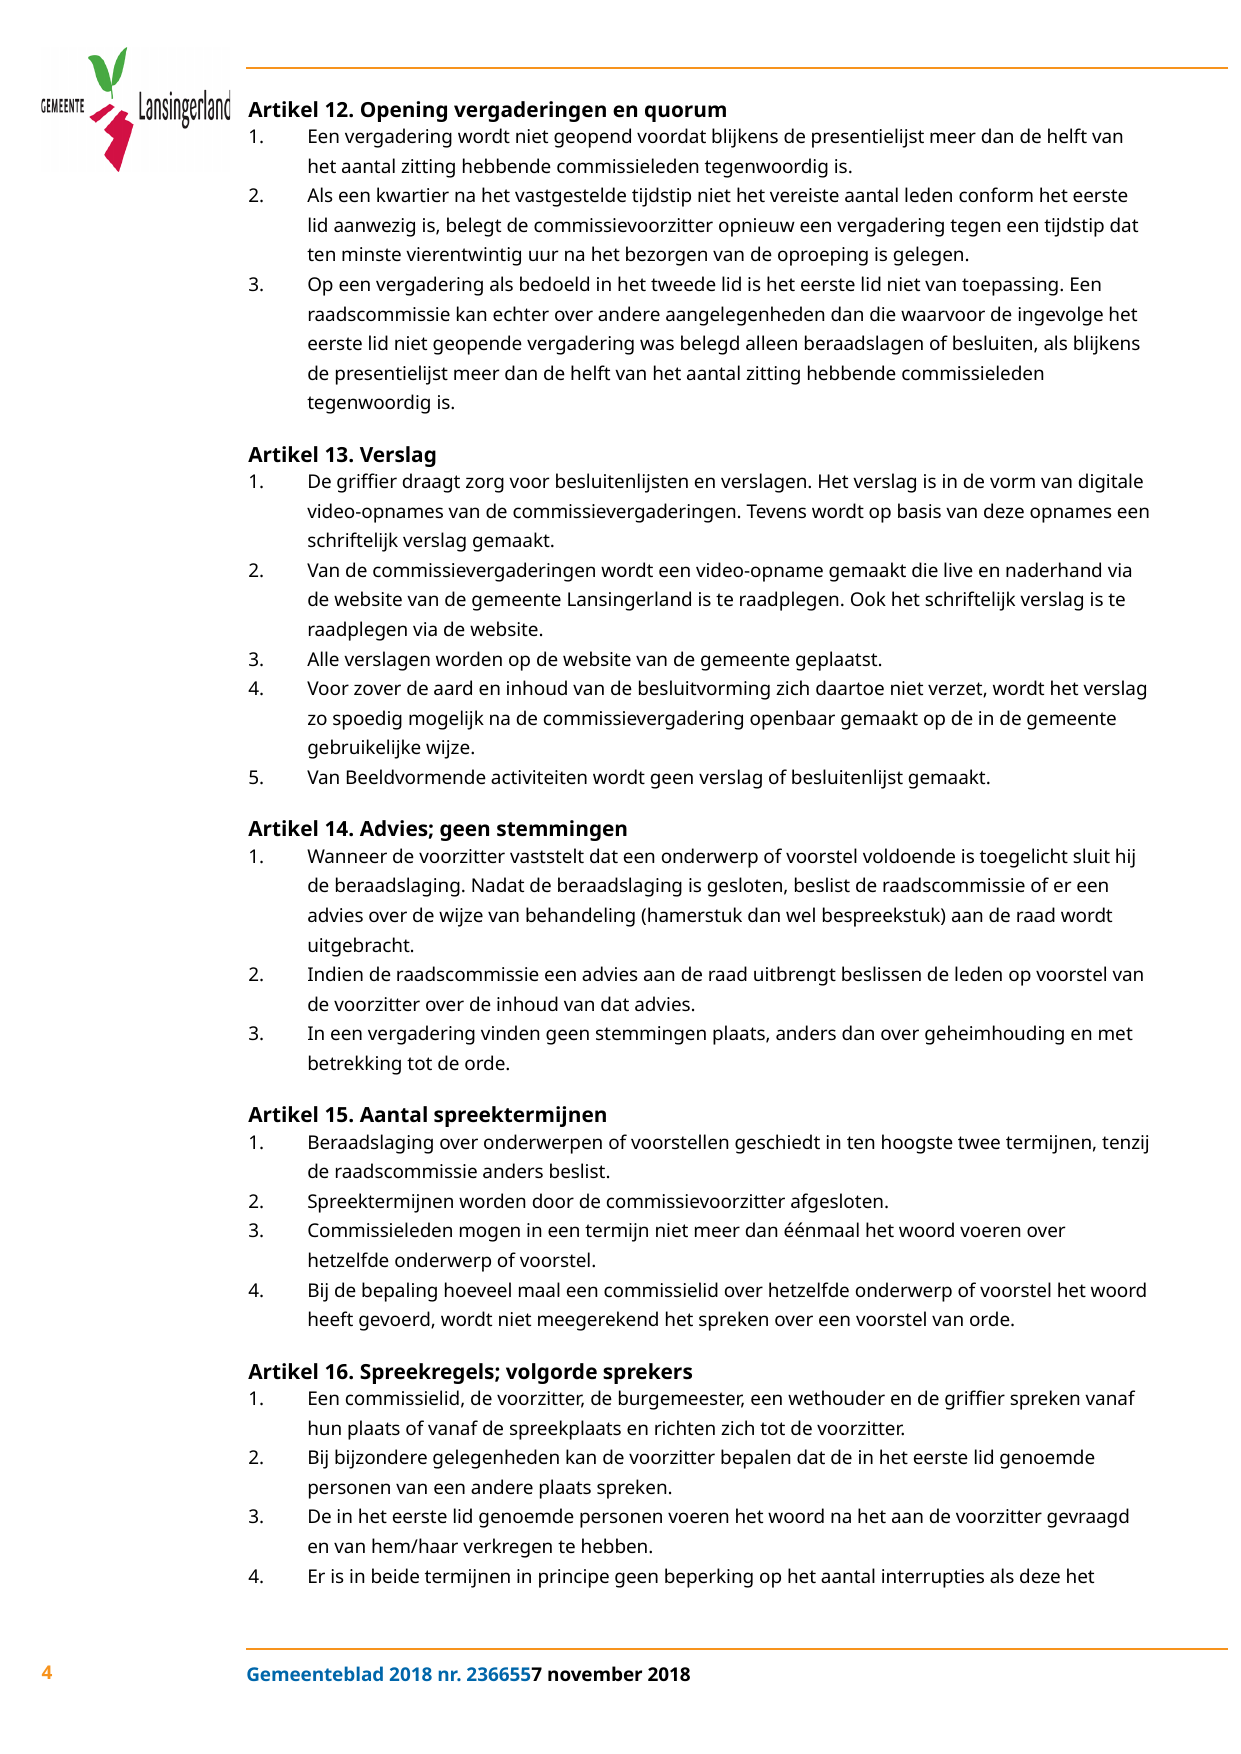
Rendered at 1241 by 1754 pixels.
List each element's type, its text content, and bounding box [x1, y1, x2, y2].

list Bij bijzondere gelegenheden kan de voorzitter bepalen dat de in het eerste lid genoemde personen van een andere plaats spreken. [248, 1444, 1152, 1500]
text Artikel 15. Aantal spreektermijnen [248, 1101, 1152, 1129]
text Artikel 12. Opening vergaderingen en quorum [248, 95, 1152, 123]
list Commissieleden mogen in een termijn niet meer dan éénmaal het woord voeren over hetzelfde onderwerp of voorstel. [248, 1218, 1152, 1273]
list Spreektermijnen worden door de commissievoorzitter afgesloten. [248, 1188, 1152, 1214]
list Een vergadering wordt niet geopend voordat blijkens de presentielijst meer dan de helft van het aantal zitting hebbende commissieleden tegenwoordig is. [248, 123, 1152, 178]
list Beraadslaging over onderwerpen of voorstellen geschiedt in ten hoogste twee termijnen, tenzij de raadscommissie anders beslist. [248, 1129, 1152, 1184]
list Een commissielid, de voorzitter, de burgemeester, een wethouder en de griffier spreken vanaf hun plaats of vanaf de spreekplaats en richten zich tot de voorzitter. [248, 1385, 1152, 1441]
picture [41, 47, 231, 172]
list Bij de bepaling hoeveel maal een commissielid over hetzelfde onderwerp of voorstel het woord heeft gevoerd, wordt niet meegerekend het spreken over een voorstel van orde. [248, 1277, 1152, 1332]
list In een vergadering vinden geen stemmingen plaats, anders dan over geheimhouding en met betrekking tot de orde. [248, 1021, 1152, 1076]
list Alle verslagen worden op de website van de gemeente geplaatst. [248, 646, 1152, 672]
list De in het eerste lid genoemde personen voeren het woord na het aan de voorzitter gevraagd en van hem/haar verkregen te hebben. [248, 1504, 1152, 1559]
list Van de commissievergaderingen wordt een video-opname gemaakt die live en naderhand via de website van de gemeente Lansingerland is te raadplegen. Ook het schriftelijk verslag is te raadplegen via de website. [248, 557, 1152, 642]
list Van Beeldvormende activiteiten wordt geen verslag of besluitenlijst gemaakt. [248, 764, 1152, 790]
list Indien de raadscommissie een advies aan de raad uitbrengt beslissen de leden op voorstel van de voorzitter over de inhoud van dat advies. [248, 961, 1152, 1017]
list Voor zover de aard en inhoud van de besluitvorming zich daartoe niet verzet, wordt het verslag zo spoedig mogelijk na de commissievergadering openbaar gemaakt op de in de gemeente gebruikelijke wijze. [248, 675, 1152, 760]
list De griffier draagt zorg voor besluitenlijsten en verslagen. Het verslag is in de vorm van digitale video-opnames van de commissievergaderingen. Tevens wordt op basis van deze opnames een schriftelijk verslag gemaakt. [248, 468, 1152, 553]
text Artikel 13. Verslag [248, 440, 1152, 468]
text Artikel 16. Spreekregels; volgorde sprekers [248, 1357, 1152, 1385]
list Er is in beide termijnen in principe geen beperking op het aantal interrupties als deze het [248, 1563, 1152, 1588]
list Wanneer de voorzitter vaststelt dat een onderwerp of voorstel voldoende is toegelicht sluit hij de beraadslaging. Nadat de beraadslaging is gesloten, beslist de raadscommissie of er een advies over de wijze van behandeling (hamerstuk dan wel bespreekstuk) aan de raad wordt uitgebracht. [248, 843, 1152, 957]
list Op een vergadering als bedoeld in het tweede lid is het eerste lid niet van toepassing. Een raadscommissie kan echter over andere aangelegenheden dan die waarvoor de ingevolge het eerste lid niet geopende vergadering was belegd alleen beraadslagen of besluiten, als blijkens de presentielijst meer dan de helft van het aantal zitting hebbende commissieleden tegenwoordig is. [248, 271, 1152, 415]
list Als een kwartier na het vastgestelde tijdstip niet het vereiste aantal leden conform het eerste lid aanwezig is, belegt de commissievoorzitter opnieuw een vergadering tegen een tijdstip dat ten minste vierentwintig uur na het bezorgen van de oproeping is gelegen. [248, 182, 1152, 267]
text Artikel 14. Advies; geen stemmingen [248, 814, 1152, 843]
